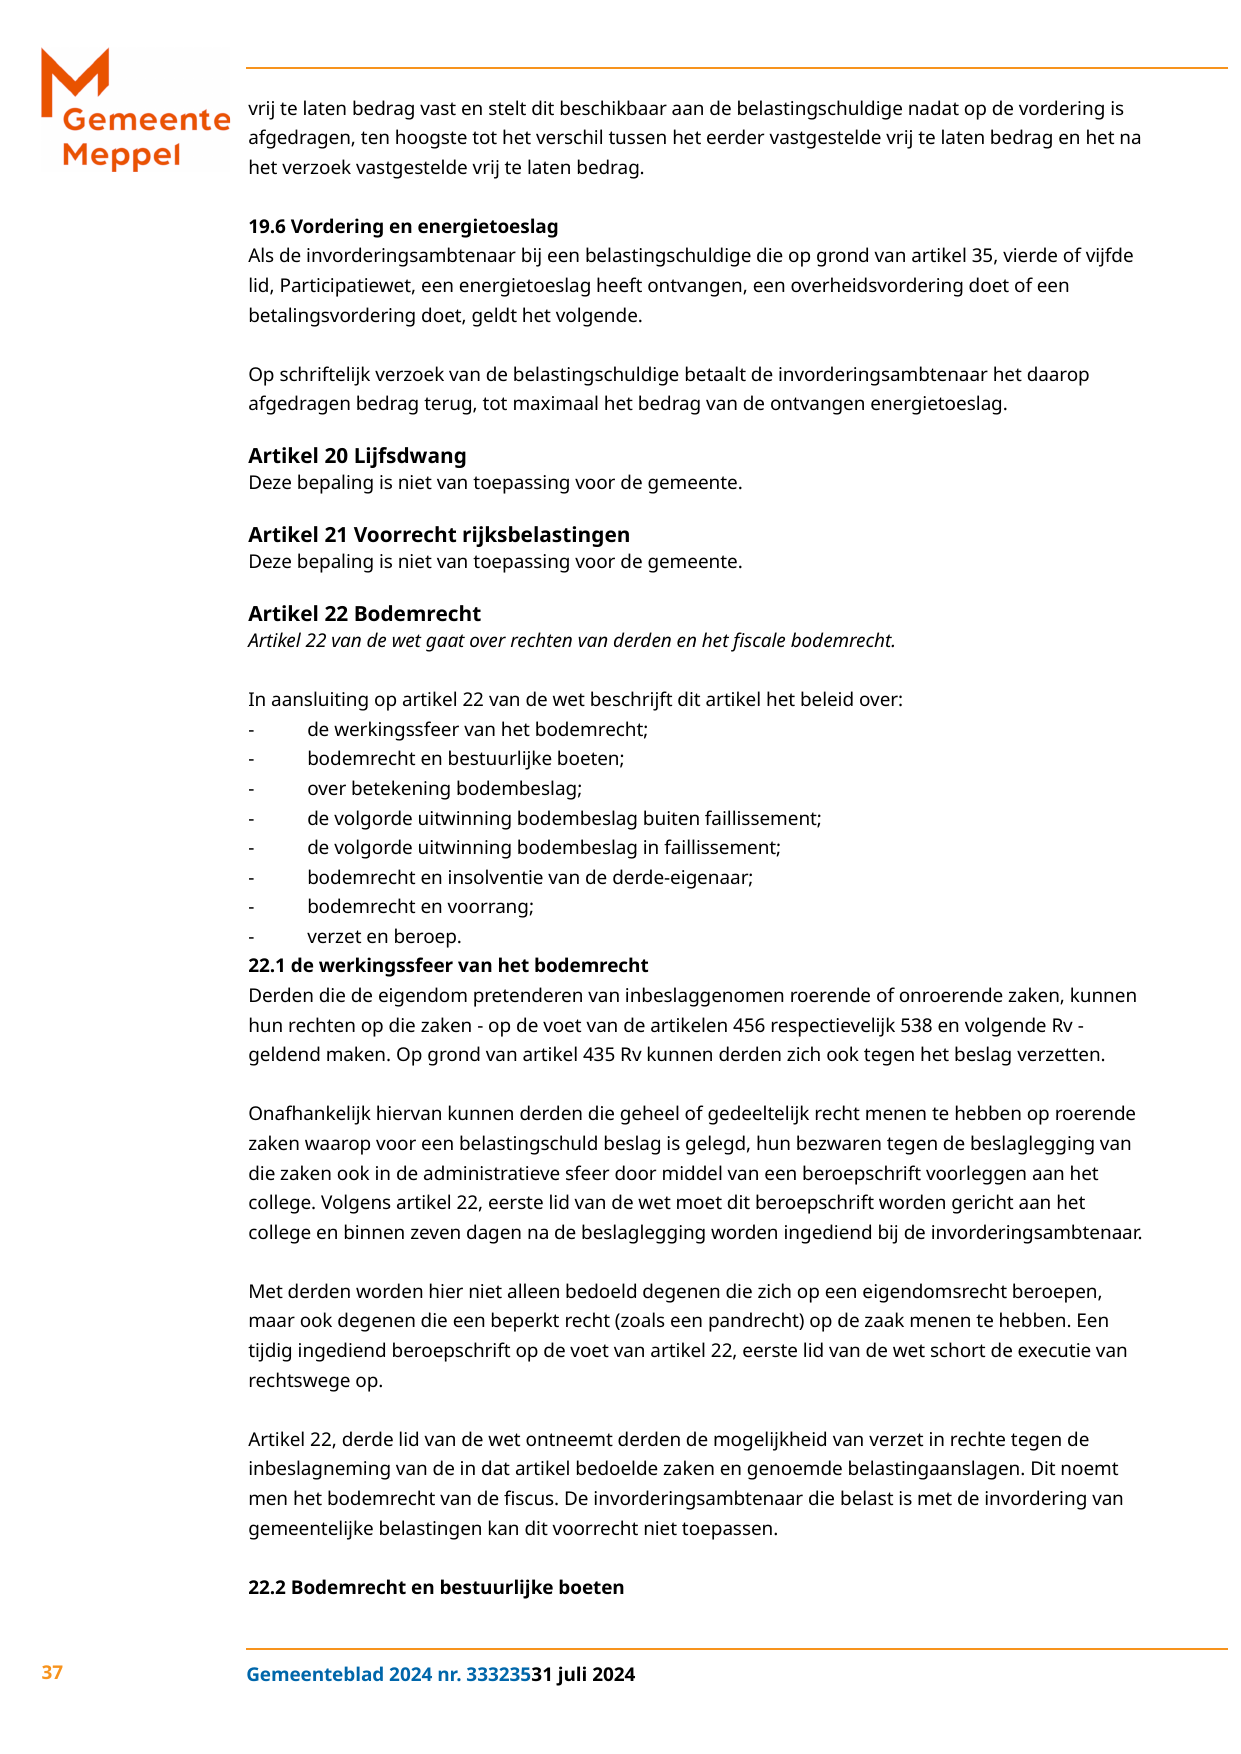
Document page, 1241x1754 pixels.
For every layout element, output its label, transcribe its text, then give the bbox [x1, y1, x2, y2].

text Met derden worden hier niet alleen bedoeld degenen die zich op een eigendomsrecht beroepen, maar ook degenen die een beperkt recht (zoals een pandrecht) op de zaak menen te hebben. Een tijdig ingediend beroepschrift op de voet van artikel 22, eerste lid van de wet schort de executie van rechtswege op. [248, 1278, 1152, 1392]
list de volgorde uitwinning bodembeslag buiten faillissement; [248, 805, 1152, 830]
text Artikel 22 Bodemrecht [248, 599, 1152, 627]
text Derden die de eigendom pretenderen van inbeslaggenomen roerende of onroerende zaken, kunnen hun rechten op die zaken - op de voet van de artikelen 456 respectievelijk 538 en volgende Rv - geldend maken. Op grond van artikel 435 Rv kunnen derden zich ook tegen het beslag verzetten. [248, 982, 1152, 1067]
list verzet en beroep. [248, 923, 1152, 949]
text 22.2 Bodemrecht en bestuurlijke boeten [248, 1574, 1152, 1599]
text Deze bepaling is niet van toepassing voor de gemeente. [248, 548, 1152, 574]
list de werkingssfeer van het bodemrecht; [248, 716, 1152, 742]
list bodemrecht en insolventie van de derde-eigenaar; [248, 864, 1152, 889]
text Artikel 20 Lijfsdwang [248, 441, 1152, 469]
list over betekening bodembeslag; [248, 775, 1152, 801]
text Op schriftelijk verzoek van de belastingschuldige betaalt de invorderingsambtenaar het daarop afgedragen bedrag terug, tot maximaal het bedrag van de ontvangen energietoeslag. [248, 361, 1152, 416]
text Onafhankelijk hiervan kunnen derden die geheel of gedeeltelijk recht menen te hebben op roerende zaken waarop voor een belastingschuld beslag is gelegd, hun bezwaren tegen de beslaglegging van die zaken ook in de administratieve sfeer door middel van een beroepschrift voorleggen aan het college. Volgens artikel 22, eerste lid van de wet moet dit beroepschrift worden gericht aan het college en binnen zeven dagen na de beslaglegging worden ingediend bij de invorderingsambtenaar. [248, 1101, 1152, 1244]
text In aansluiting op artikel 22 van de wet beschrijft dit artikel het beleid over: [248, 686, 1152, 712]
text 22.1 de werkingssfeer van het bodemrecht [248, 953, 1152, 978]
text Artikel 22 van de wet gaat over rechten van derden en het fiscale bodemrecht. [248, 627, 1152, 653]
text 19.6 Vordering en energietoeslag [248, 213, 1152, 239]
text Deze bepaling is niet van toepassing voor de gemeente. [248, 469, 1152, 495]
list bodemrecht en voorrang; [248, 893, 1152, 919]
text vrij te laten bedrag vast en stelt dit beschikbaar aan de belastingschuldige nadat op de vordering is afgedragen, ten hoogste tot het verschil tussen het eerder vastgestelde vrij te laten bedrag en het na het verzoek vastgestelde vrij te laten bedrag. [248, 95, 1152, 180]
list bodemrecht en bestuurlijke boeten; [248, 746, 1152, 771]
text Als de invorderingsambtenaar bij een belastingschuldige die op grond van artikel 35, vierde of vijfde lid, Participatiewet, een energietoeslag heeft ontvangen, een overheidsvordering doet of een betalingsvordering doet, geldt het volgende. [248, 243, 1152, 328]
picture [41, 47, 231, 172]
text Artikel 22, derde lid van de wet ontneemt derden de mogelijkheid van verzet in rechte tegen de inbeslagneming van de in dat artikel bedoelde zaken en genoemde belastingaanslagen. Dit noemt men het bodemrecht van de fiscus. De invorderingsambtenaar die belast is met de invordering van gemeentelijke belastingen kan dit voorrecht niet toepassen. [248, 1426, 1152, 1540]
list de volgorde uitwinning bodembeslag in faillissement; [248, 834, 1152, 860]
text Artikel 21 Voorrecht rijksbelastingen [248, 520, 1152, 548]
